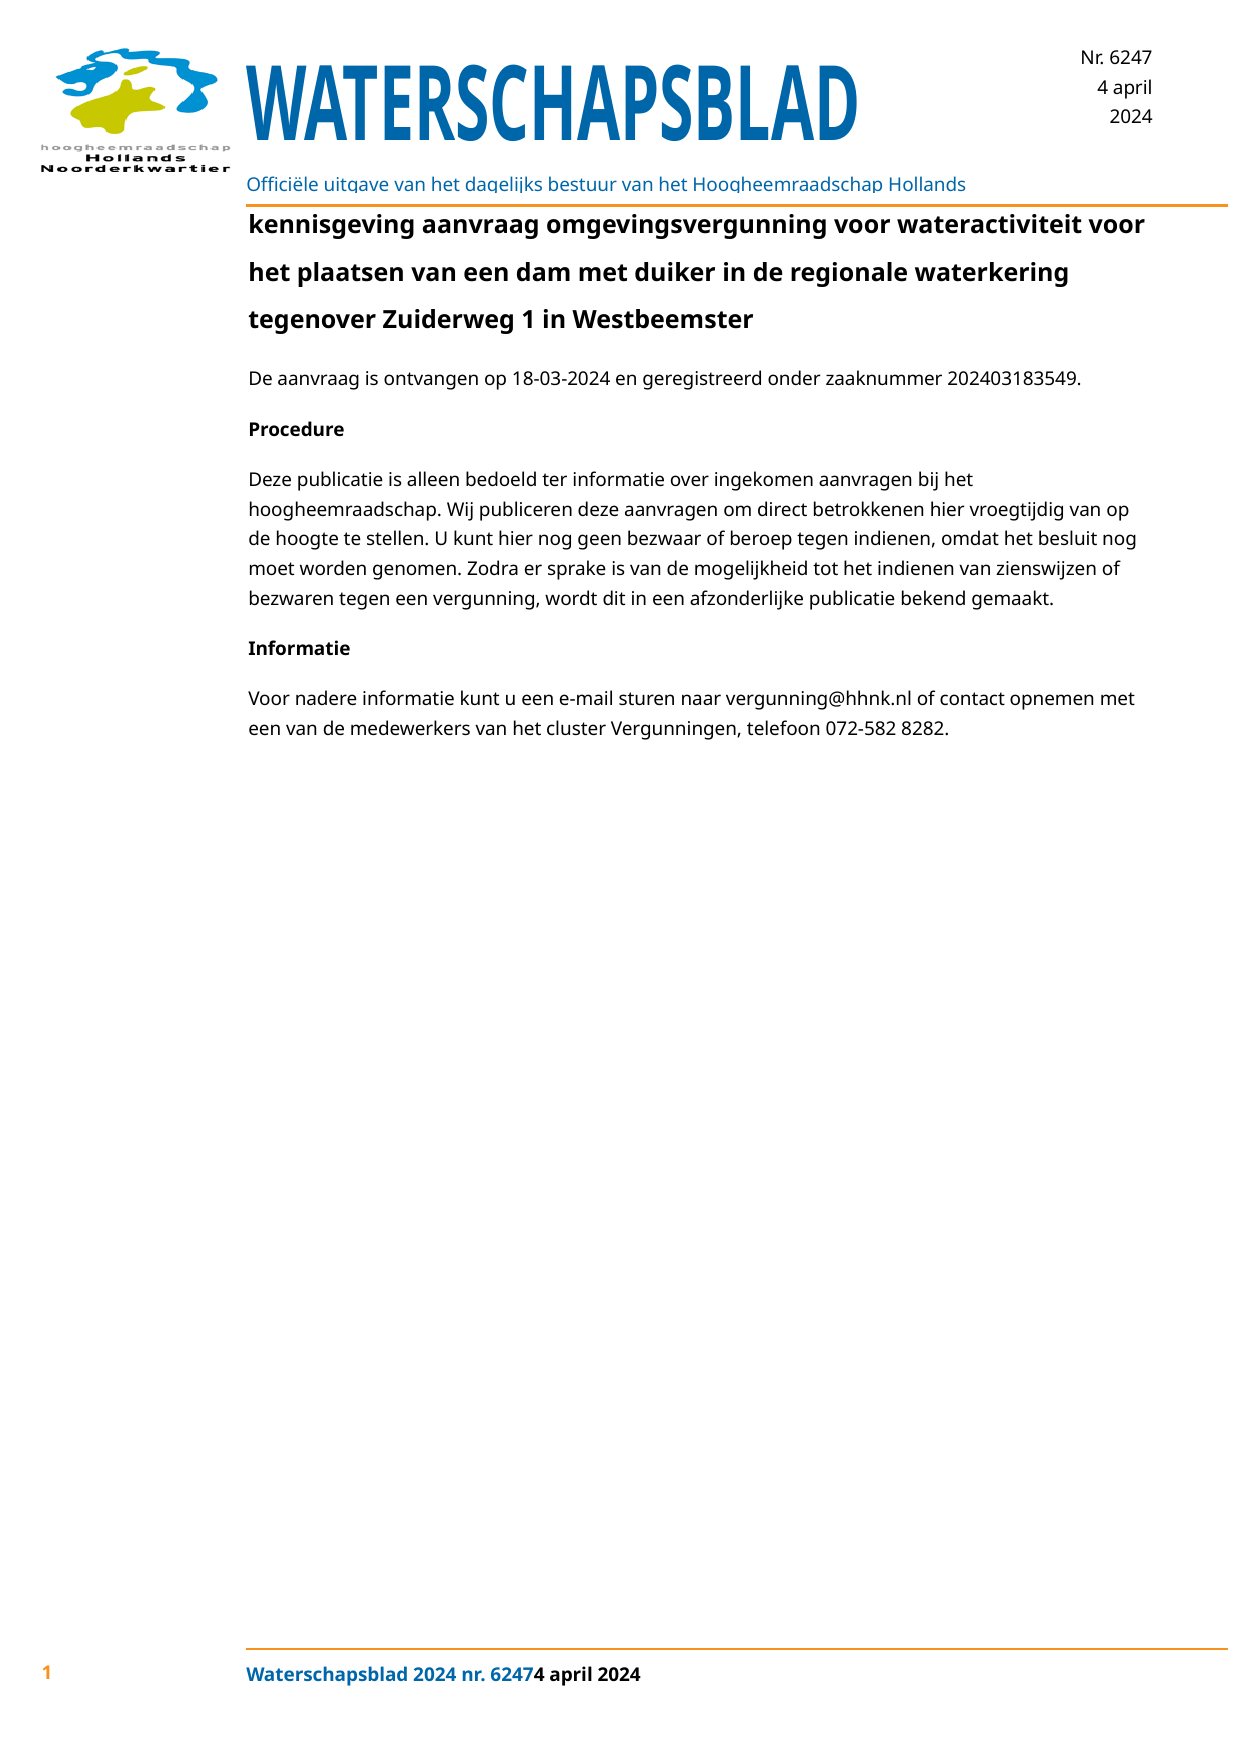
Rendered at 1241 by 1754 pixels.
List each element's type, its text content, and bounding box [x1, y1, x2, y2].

text Deze publicatie is alleen bedoeld ter informatie over ingekomen aanvragen bij het hoogheemraadschap. Wij publiceren deze aanvragen om direct betrokkenen hier vroegtijdig van op de hoogte te stellen. U kunt hier nog geen bezwaar of beroep tegen indienen, omdat het besluit nog moet worden genomen. Zodra er sprake is van de mogelijkheid tot het indienen van zienswijzen of bezwaren tegen een vergunning, wordt dit in een afzonderlijke publicatie bekend gemaakt. [248, 466, 1152, 610]
text Informatie [248, 635, 1152, 661]
picture [41, 47, 231, 172]
text Procedure [248, 416, 1152, 442]
text Voor nadere informatie kunt u een e-mail sturen naar vergunning@hhnk.nl of contact opnemen met een van de medewerkers van het cluster Vergunningen, telefoon 072-582 8282. [248, 686, 1152, 741]
text kennisgeving aanvraag omgevingsvergunning voor wateractiviteit voor het plaatsen van een dam met duiker in de regionale waterkering tegenover Zuiderweg 1 in Westbeemster [248, 207, 1152, 336]
text De aanvraag is ontvangen op 18-03-2024 en geregistreerd onder zaaknummer 202403183549. [248, 366, 1152, 391]
